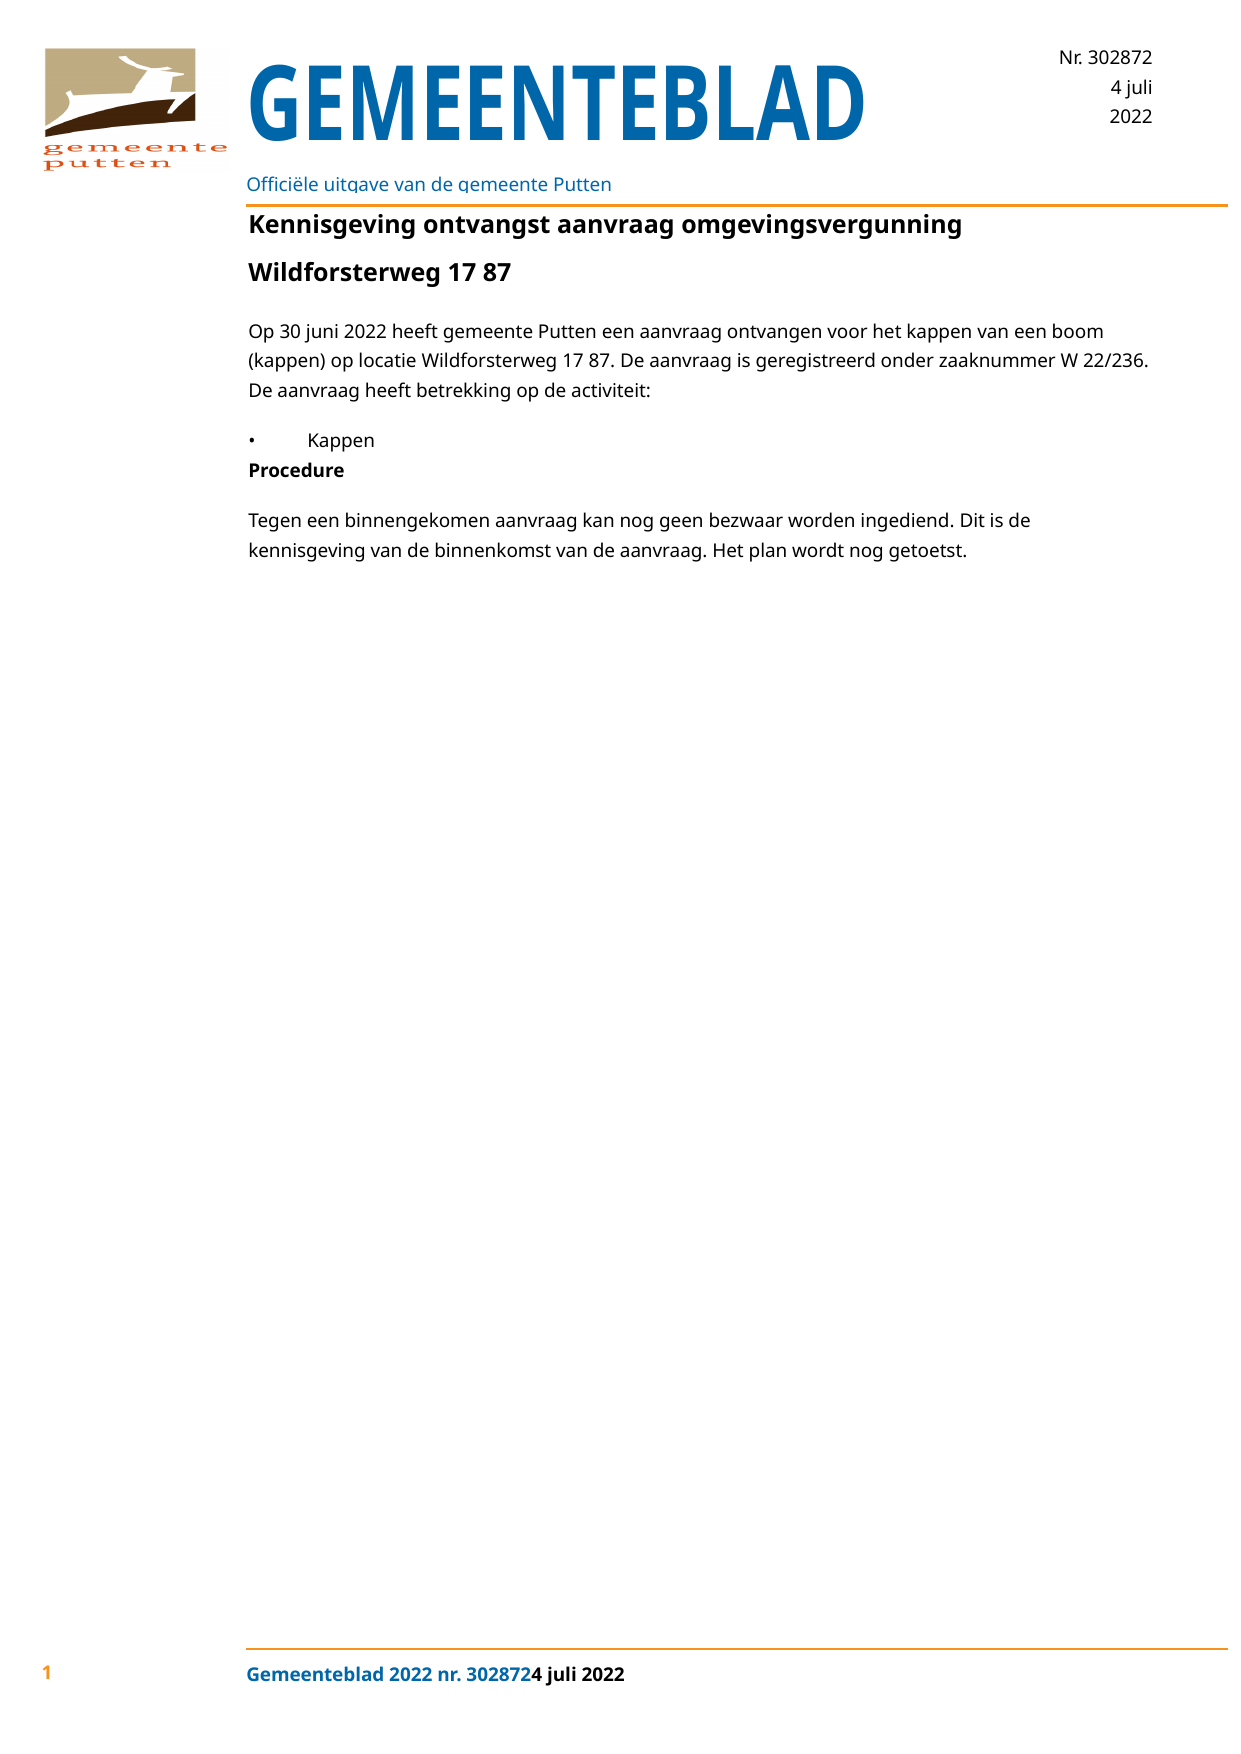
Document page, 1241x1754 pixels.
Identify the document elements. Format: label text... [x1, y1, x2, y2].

picture [41, 47, 231, 172]
text Kennisgeving ontvangst aanvraag omgevingsvergunning Wildforsterweg 17 87 [248, 207, 1152, 288]
list Kappen [248, 427, 1152, 453]
text Tegen een binnengekomen aanvraag kan nog geen bezwaar worden ingediend. Dit is de kennisgeving van de binnenkomst van de aanvraag. Het plan wordt nog getoetst. [248, 507, 1152, 563]
text Procedure [248, 457, 1152, 483]
text Op 30 juni 2022 heeft gemeente Putten een aanvraag ontvangen voor het kappen van een boom (kappen) op locatie Wildforsterweg 17 87. De aanvraag is geregistreerd onder zaaknummer W 22/236. De aanvraag heeft betrekking op de activiteit: [248, 318, 1152, 403]
